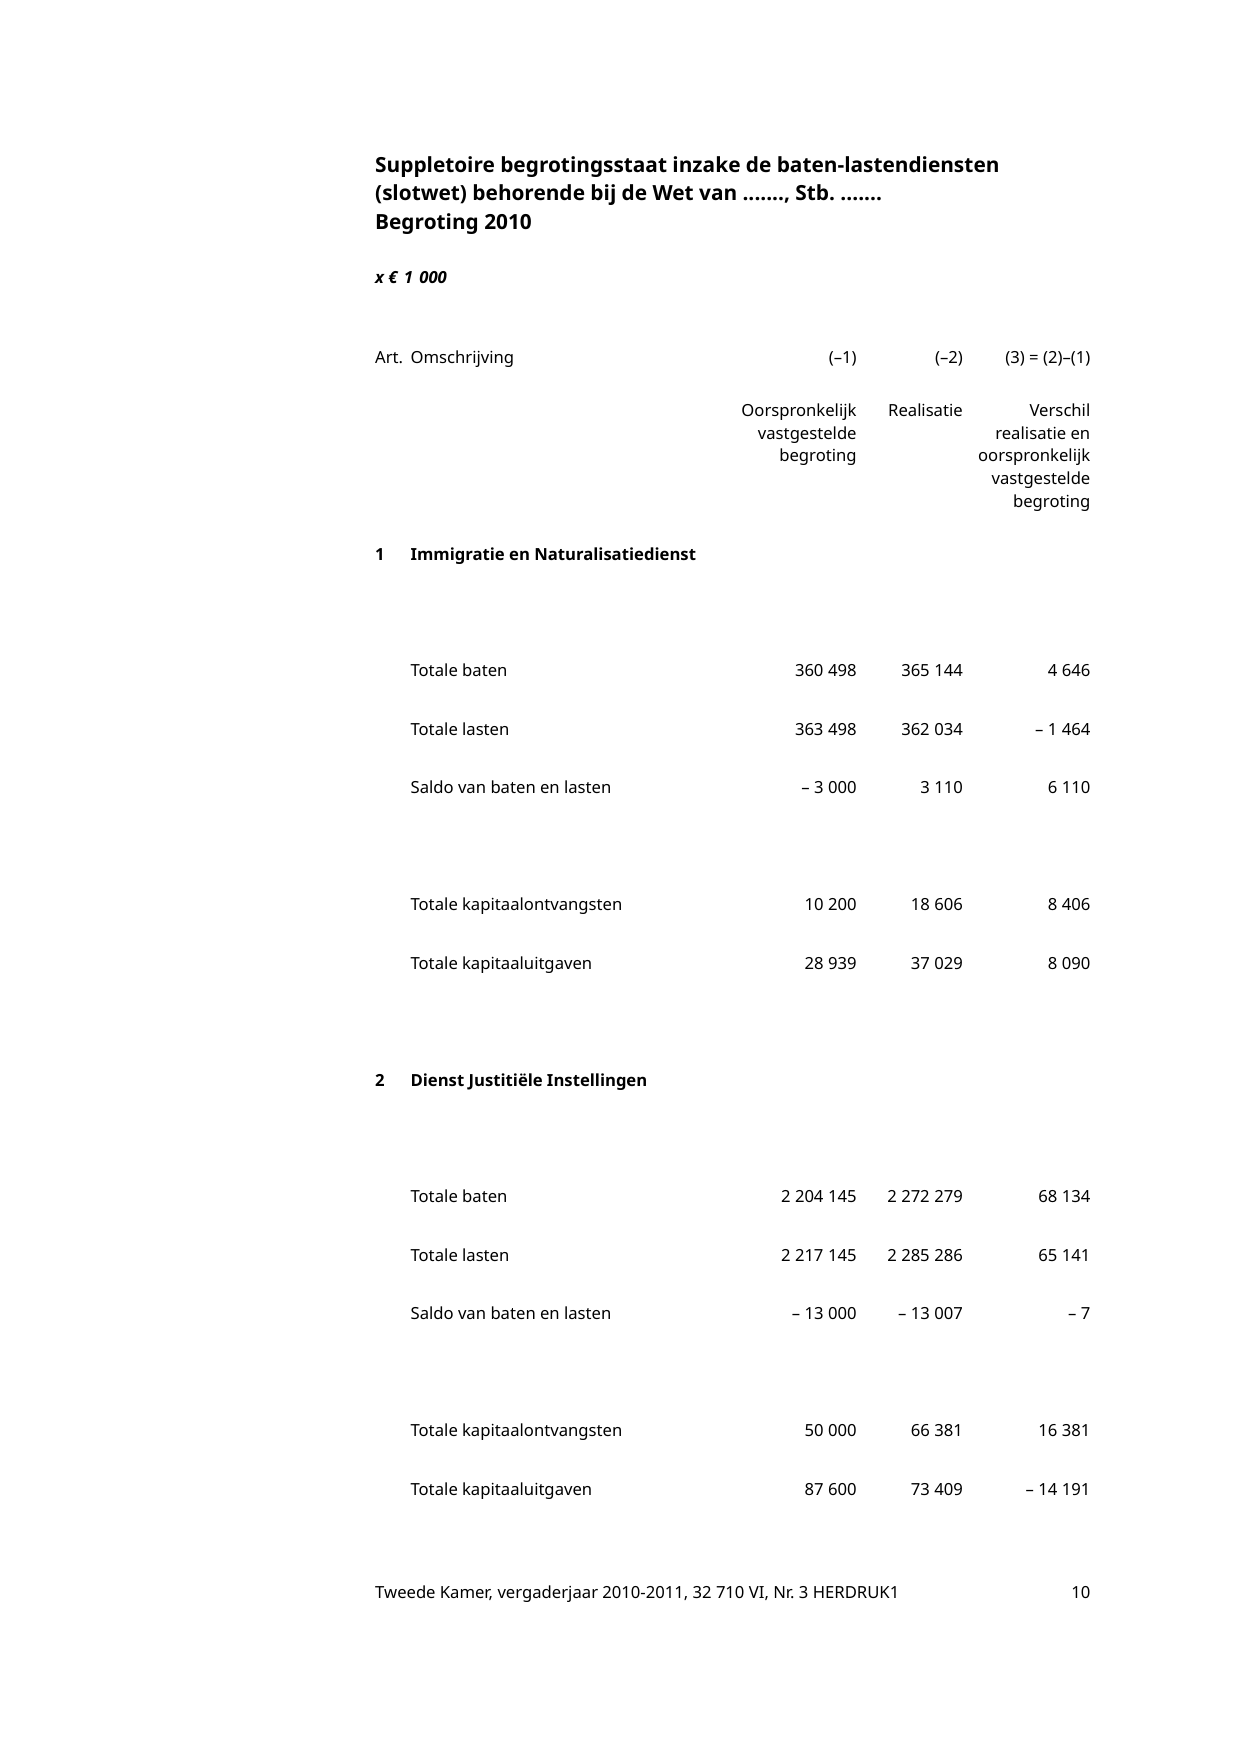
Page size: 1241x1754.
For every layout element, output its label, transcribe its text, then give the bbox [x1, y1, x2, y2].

table_cell 65 141 [963, 1244, 1090, 1302]
table_cell 37 029 [856, 951, 963, 1010]
table_cell 2 272 279 [856, 1185, 963, 1243]
table_cell Totale lasten [410, 718, 729, 776]
table_cell Saldo van baten en lasten [410, 776, 729, 834]
table_cell [729, 601, 856, 659]
table_cell [729, 834, 856, 893]
table_cell 18 606 [856, 893, 963, 951]
table_cell 2 [375, 1068, 410, 1127]
table_cell Totale baten [410, 1185, 729, 1243]
table_cell – 14 191 [963, 1477, 1090, 1536]
table_cell [410, 399, 729, 542]
table_cell Totale kapitaalontvangsten [410, 893, 729, 951]
table_cell Immigratie en Naturalisatiedienst [410, 542, 729, 601]
table_header (–2) [856, 346, 963, 399]
table_cell Totale baten [410, 659, 729, 717]
table_cell 68 134 [963, 1185, 1090, 1243]
table_cell [729, 1010, 856, 1068]
table_cell [410, 1360, 729, 1419]
table_cell [963, 834, 1090, 893]
table_cell Verschil realisatie en oorspronkelijk vastgestelde begroting [963, 399, 1090, 542]
table_cell [375, 1127, 410, 1185]
table_cell [410, 834, 729, 893]
table_cell Totale kapitaaluitgaven [410, 951, 729, 1010]
table_cell [375, 1244, 410, 1302]
table_cell [856, 542, 963, 601]
table_cell [963, 1010, 1090, 1068]
table_cell 50 000 [729, 1419, 856, 1477]
table_cell 2 217 145 [729, 1244, 856, 1302]
table_cell [963, 1127, 1090, 1185]
table_header (3) = (2)–(1) [963, 346, 1090, 399]
table_cell 360 498 [729, 659, 856, 717]
table_cell [375, 718, 410, 776]
table_cell [375, 1360, 410, 1419]
table_cell 2 285 286 [856, 1244, 963, 1302]
table_cell [856, 1360, 963, 1419]
text Suppletoire begrotingsstaat inzake de baten-lastendiensten (slotwet) behorende bij de Wet van ......., Stb. ....... [375, 150, 1090, 207]
table_cell – 3 000 [729, 776, 856, 834]
table_cell [375, 1419, 410, 1477]
table_cell [375, 1302, 410, 1360]
table_cell [963, 1360, 1090, 1419]
table_cell – 7 [963, 1302, 1090, 1360]
text Begroting 2010 [375, 207, 1090, 235]
table_cell [375, 834, 410, 893]
table_cell [963, 601, 1090, 659]
table_cell [963, 1068, 1090, 1127]
table_cell 362 034 [856, 718, 963, 776]
table_cell 8 406 [963, 893, 1090, 951]
table_header (–1) [729, 346, 856, 399]
table_cell Realisatie [856, 399, 963, 542]
table_cell [856, 1068, 963, 1127]
table_cell [375, 1010, 410, 1068]
table_cell 10 200 [729, 893, 856, 951]
table_cell [856, 1127, 963, 1185]
table_cell [729, 1360, 856, 1419]
table_cell – 13 007 [856, 1302, 963, 1360]
table_cell 365 144 [856, 659, 963, 717]
table_cell [375, 776, 410, 834]
table_cell [375, 1477, 410, 1536]
table_cell [410, 601, 729, 659]
table_cell 1 [375, 542, 410, 601]
table_cell 6 110 [963, 776, 1090, 834]
table_cell [375, 601, 410, 659]
table_cell [856, 601, 963, 659]
text x € 1 000 [375, 265, 1090, 288]
table_cell 2 204 145 [729, 1185, 856, 1243]
table_cell 4 646 [963, 659, 1090, 717]
table_cell [375, 399, 410, 542]
table_cell [375, 893, 410, 951]
table_cell 8 090 [963, 951, 1090, 1010]
table_cell [856, 834, 963, 893]
table_cell 363 498 [729, 718, 856, 776]
table_cell Totale lasten [410, 1244, 729, 1302]
table_cell Saldo van baten en lasten [410, 1302, 729, 1360]
table_cell [410, 1127, 729, 1185]
table_cell 3 110 [856, 776, 963, 834]
table_cell Dienst Justitiële Instellingen [410, 1068, 729, 1127]
table_cell [729, 542, 856, 601]
table_cell [963, 542, 1090, 601]
table_cell 66 381 [856, 1419, 963, 1477]
table_cell 73 409 [856, 1477, 963, 1536]
table_cell [375, 1185, 410, 1243]
table_cell Oorspronkelijk vastgestelde begroting [729, 399, 856, 542]
table_cell Totale kapitaaluitgaven [410, 1477, 729, 1536]
table_cell [856, 1010, 963, 1068]
table_header Omschrijving [410, 346, 729, 399]
table_cell 16 381 [963, 1419, 1090, 1477]
table_cell – 13 000 [729, 1302, 856, 1360]
table_cell [375, 659, 410, 717]
table_cell [375, 951, 410, 1010]
table_cell 87 600 [729, 1477, 856, 1536]
table_cell Totale kapitaalontvangsten [410, 1419, 729, 1477]
table_header Art. [375, 346, 410, 399]
table_cell [729, 1127, 856, 1185]
table_cell [729, 1068, 856, 1127]
table_cell [410, 1010, 729, 1068]
table_cell – 1 464 [963, 718, 1090, 776]
table_cell 28 939 [729, 951, 856, 1010]
